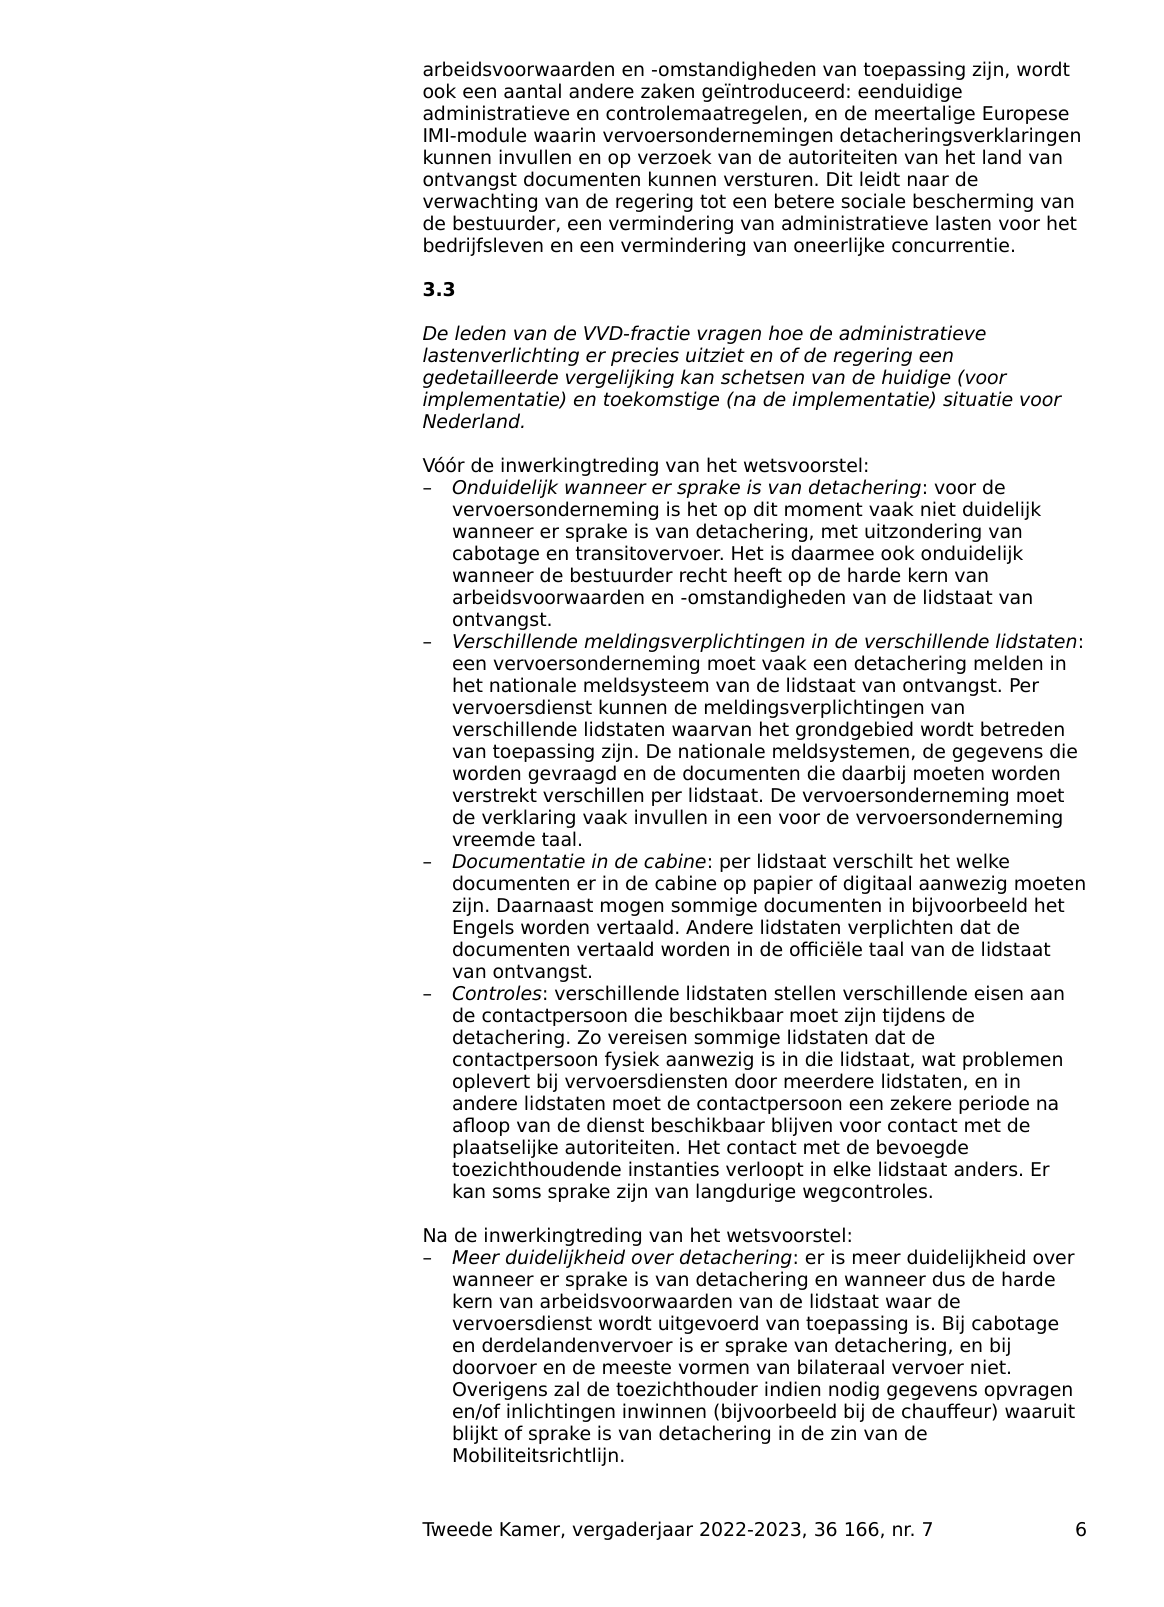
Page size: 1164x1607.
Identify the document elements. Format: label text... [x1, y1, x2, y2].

text De leden van de VVD-fractie vragen hoe de administratieve lastenverlichting er precies uitziet en of de regering een gedetailleerde vergelijking kan schetsen van de huidige (voor implementatie) en toekomstige (na de implementatie) situatie voor Nederland. [422, 323, 1087, 433]
subtitle 3.3 [422, 279, 1087, 301]
text – Meer duidelijkheid over detachering: er is meer duidelijkheid over wanneer er sprake is van detachering en wanneer dus de harde kern van arbeidsvoorwaarden van de lidstaat waar de vervoersdienst wordt uitgevoerd van toepassing is. Bij cabotage en derdelandenvervoer is er sprake van detachering, en bij doorvoer en de meeste vormen van bilateraal vervoer niet. Overigens zal de toezichthouder indien nodig gegevens opvragen en/of inlichtingen inwinnen (bijvoorbeeld bij de chauffeur) waaruit blijkt of sprake is van detachering in de zin van de Mobiliteitsrichtlijn. [422, 1247, 1087, 1467]
text – Onduidelijk wanneer er sprake is van detachering: voor de vervoersonderneming is het op dit moment vaak niet duidelijk wanneer er sprake is van detachering, met uitzondering van cabotage en transitovervoer. Het is daarmee ook onduidelijk wanneer de bestuurder recht heeft op de harde kern van arbeidsvoorwaarden en -omstandigheden van de lidstaat van ontvangst. [422, 477, 1087, 631]
text arbeidsvoorwaarden en -omstandigheden van toepassing zijn, wordt ook een aantal andere zaken geïntroduceerd: eenduidige administratieve en controlemaatregelen, en de meertalige Europese IMI-module waarin vervoersondernemingen detacheringsverklaringen kunnen invullen en op verzoek van de autoriteiten van het land van ontvangst documenten kunnen versturen. Dit leidt naar de verwachting van de regering tot een betere sociale bescherming van de bestuurder, een vermindering van administratieve lasten voor het bedrijfsleven en een vermindering van oneerlijke concurrentie. [422, 59, 1087, 257]
text – Documentatie in de cabine: per lidstaat verschilt het welke documenten er in de cabine op papier of digitaal aanwezig moeten zijn. Daarnaast mogen sommige documenten in bijvoorbeeld het Engels worden vertaald. Andere lidstaten verplichten dat de documenten vertaald worden in de officiële taal van de lidstaat van ontvangst. [422, 851, 1087, 983]
text Na de inwerkingtreding van het wetsvoorstel: [422, 1225, 1087, 1247]
text – Verschillende meldingsverplichtingen in de verschillende lidstaten: een vervoersonderneming moet vaak een detachering melden in het nationale meldsysteem van de lidstaat van ontvangst. Per vervoersdienst kunnen de meldingsverplichtingen van verschillende lidstaten waarvan het grondgebied wordt betreden van toepassing zijn. De nationale meldsystemen, de gegevens die worden gevraagd en de documenten die daarbij moeten worden verstrekt verschillen per lidstaat. De vervoersonderneming moet de verklaring vaak invullen in een voor de vervoersonderneming vreemde taal. [422, 631, 1087, 851]
text Vóór de inwerkingtreding van het wetsvoorstel: [422, 455, 1087, 477]
text – Controles: verschillende lidstaten stellen verschillende eisen aan de contactpersoon die beschikbaar moet zijn tijdens de detachering. Zo vereisen sommige lidstaten dat de contactpersoon fysiek aanwezig is in die lidstaat, wat problemen oplevert bij vervoersdiensten door meerdere lidstaten, en in andere lidstaten moet de contactpersoon een zekere periode na afloop van de dienst beschikbaar blijven voor contact met de plaatselijke autoriteiten. Het contact met de bevoegde toezichthoudende instanties verloopt in elke lidstaat anders. Er kan soms sprake zijn van langdurige wegcontroles. [422, 983, 1087, 1203]
